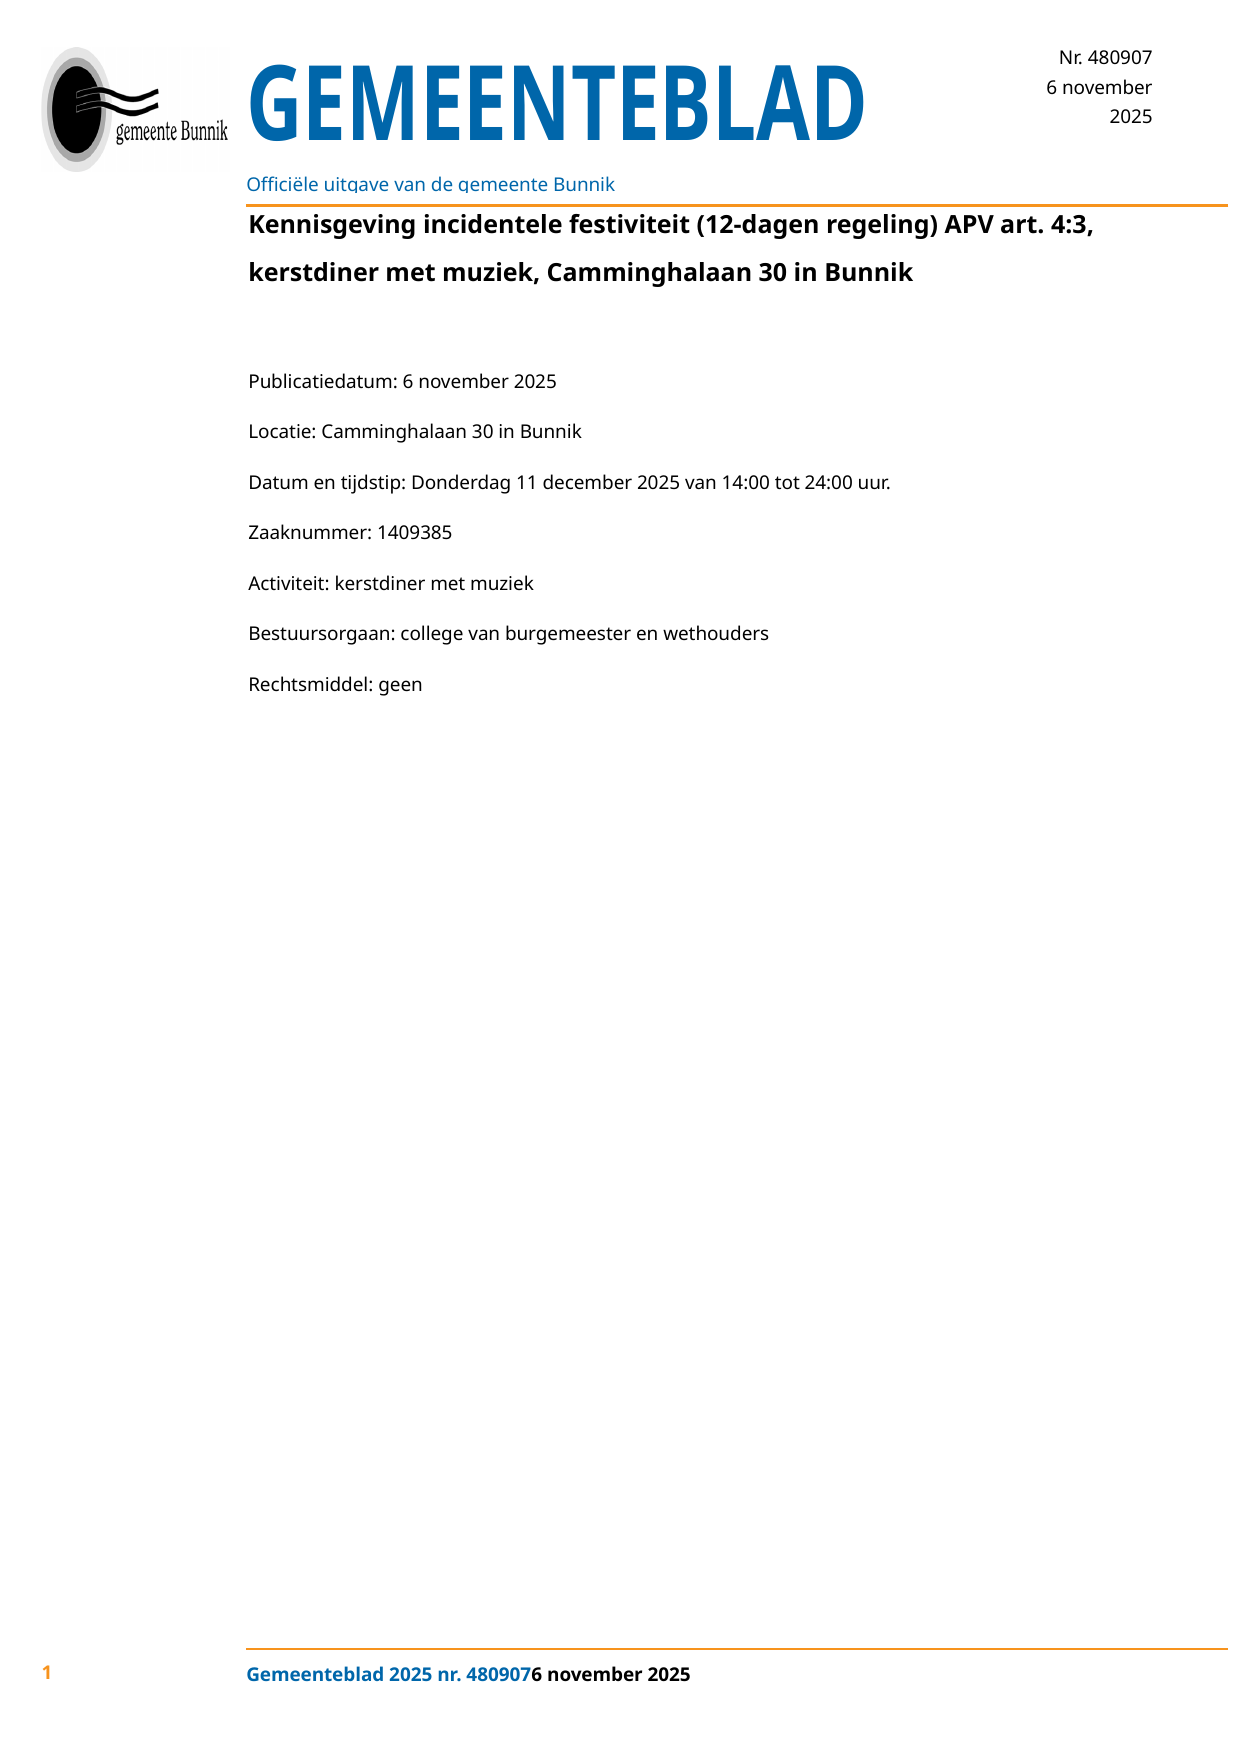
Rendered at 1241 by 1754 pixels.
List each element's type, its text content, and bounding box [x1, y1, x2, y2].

text Activiteit: kerstdiner met muziek [248, 570, 1152, 596]
text Datum en tijdstip: Donderdag 11 december 2025 van 14:00 tot 24:00 uur. [248, 469, 1152, 495]
picture [41, 47, 231, 172]
text Zaaknummer: 1409385 [248, 519, 1152, 545]
text Bestuursorgaan: college van burgemeester en wethouders [248, 620, 1152, 646]
text Publicatiedatum: 6 november 2025 [248, 368, 1152, 394]
text Rechtsmiddel: geen [248, 671, 1152, 697]
text Kennisgeving incidentele festiviteit (12-dagen regeling) APV art. 4:3, kerstdiner met muziek, Camminghalaan 30 in Bunnik [248, 207, 1152, 288]
text Locatie: Camminghalaan 30 in Bunnik [248, 419, 1152, 444]
